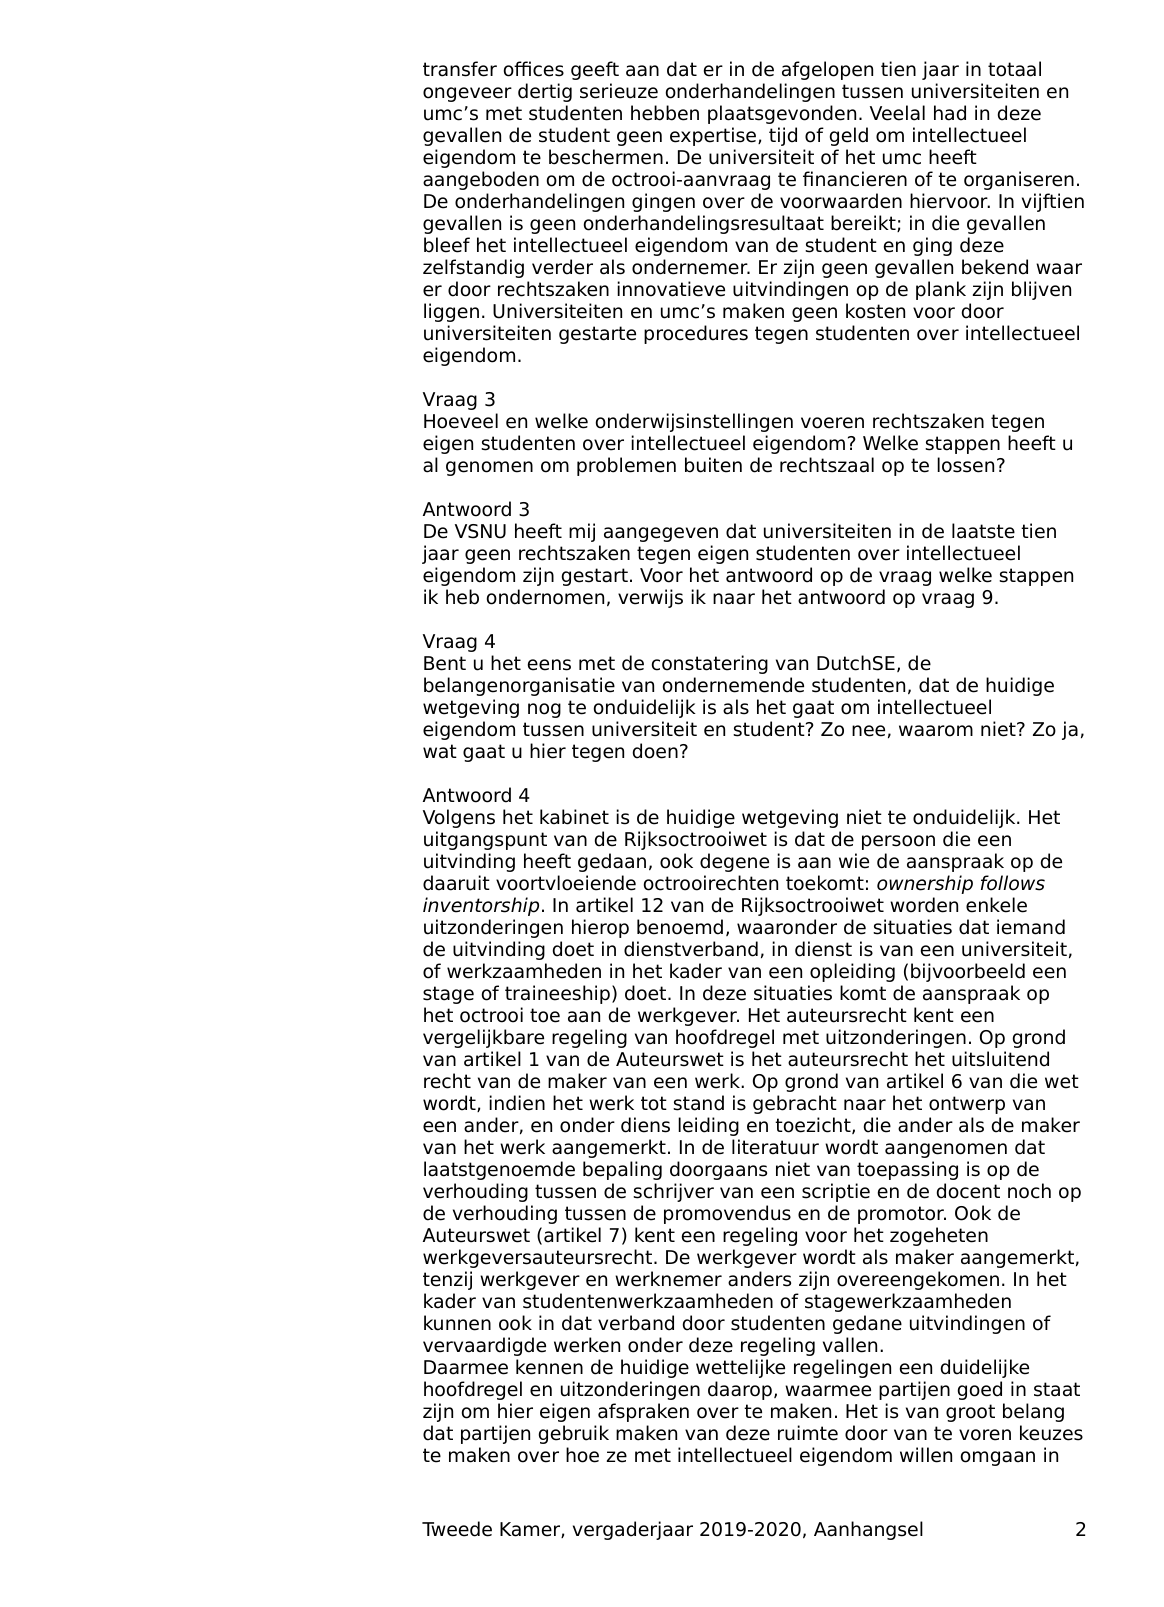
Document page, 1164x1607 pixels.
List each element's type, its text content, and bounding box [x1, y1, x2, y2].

text Vraag 4 [422, 631, 1087, 653]
text transfer offices geeft aan dat er in de afgelopen tien jaar in totaal ongeveer dertig serieuze onderhandelingen tussen universiteiten en umc’s met studenten hebben plaatsgevonden. Veelal had in deze gevallen de student geen expertise, tijd of geld om intellectueel eigendom te beschermen. De universiteit of het umc heeft aangeboden om de octrooi-aanvraag te financieren of te organiseren. De onderhandelingen gingen over de voorwaarden hiervoor. In vijftien gevallen is geen onderhandelingsresultaat bereikt; in die gevallen bleef het intellectueel eigendom van de student en ging deze zelfstandig verder als ondernemer. Er zijn geen gevallen bekend waar er door rechtszaken innovatieve uitvindingen op de plank zijn blijven liggen. Universiteiten en umc’s maken geen kosten voor door universiteiten gestarte procedures tegen studenten over intellectueel eigendom. [422, 59, 1087, 367]
text Hoeveel en welke onderwijsinstellingen voeren rechtszaken tegen eigen studenten over intellectueel eigendom? Welke stappen heeft u al genomen om problemen buiten de rechtszaal op te lossen? [422, 411, 1087, 477]
text Antwoord 3 [422, 499, 1087, 521]
text De VSNU heeft mij aangegeven dat universiteiten in de laatste tien jaar geen rechtszaken tegen eigen studenten over intellectueel eigendom zijn gestart. Voor het antwoord op de vraag welke stappen ik heb ondernomen, verwijs ik naar het antwoord op vraag 9. [422, 521, 1087, 609]
text Volgens het kabinet is de huidige wetgeving niet te onduidelijk. Het uitgangspunt van de Rijksoctrooiwet is dat de persoon die een uitvinding heeft gedaan, ook degene is aan wie de aanspraak op de daaruit voortvloeiende octrooirechten toekomt: ownership follows inventorship. In artikel 12 van de Rijksoctrooiwet worden enkele uitzonderingen hierop benoemd, waaronder de situaties dat iemand de uitvinding doet in dienstverband, in dienst is van een universiteit, of werkzaamheden in het kader van een opleiding (bijvoorbeeld een stage of traineeship) doet. In deze situaties komt de aanspraak op het octrooi toe aan de werkgever. Het auteursrecht kent een vergelijkbare regeling van hoofdregel met uitzonderingen. Op grond van artikel 1 van de Auteurswet is het auteursrecht het uitsluitend recht van de maker van een werk. Op grond van artikel 6 van die wet wordt, indien het werk tot stand is gebracht naar het ontwerp van een ander, en onder diens leiding en toezicht, die ander als de maker van het werk aangemerkt. In de literatuur wordt aangenomen dat laatstgenoemde bepaling doorgaans niet van toepassing is op de verhouding tussen de schrijver van een scriptie en de docent noch op de verhouding tussen de promovendus en de promotor. Ook de Auteurswet (artikel 7) kent een regeling voor het zogeheten werkgeversauteursrecht. De werkgever wordt als maker aangemerkt, tenzij werkgever en werknemer anders zijn overeengekomen. In het kader van studentenwerkzaamheden of stagewerkzaamheden kunnen ook in dat verband door studenten gedane uitvindingen of vervaardigde werken onder deze regeling vallen. [422, 807, 1087, 1357]
text Antwoord 4 [422, 785, 1087, 807]
text Bent u het eens met de constatering van DutchSE, de belangenorganisatie van ondernemende studenten, dat de huidige wetgeving nog te onduidelijk is als het gaat om intellectueel eigendom tussen universiteit en student? Zo nee, waarom niet? Zo ja, wat gaat u hier tegen doen? [422, 653, 1087, 763]
text Vraag 3 [422, 389, 1087, 411]
text Daarmee kennen de huidige wettelijke regelingen een duidelijke hoofdregel en uitzonderingen daarop, waarmee partijen goed in staat zijn om hier eigen afspraken over te maken. Het is van groot belang dat partijen gebruik maken van deze ruimte door van te voren keuzes te maken over hoe ze met intellectueel eigendom willen omgaan in [422, 1357, 1087, 1467]
